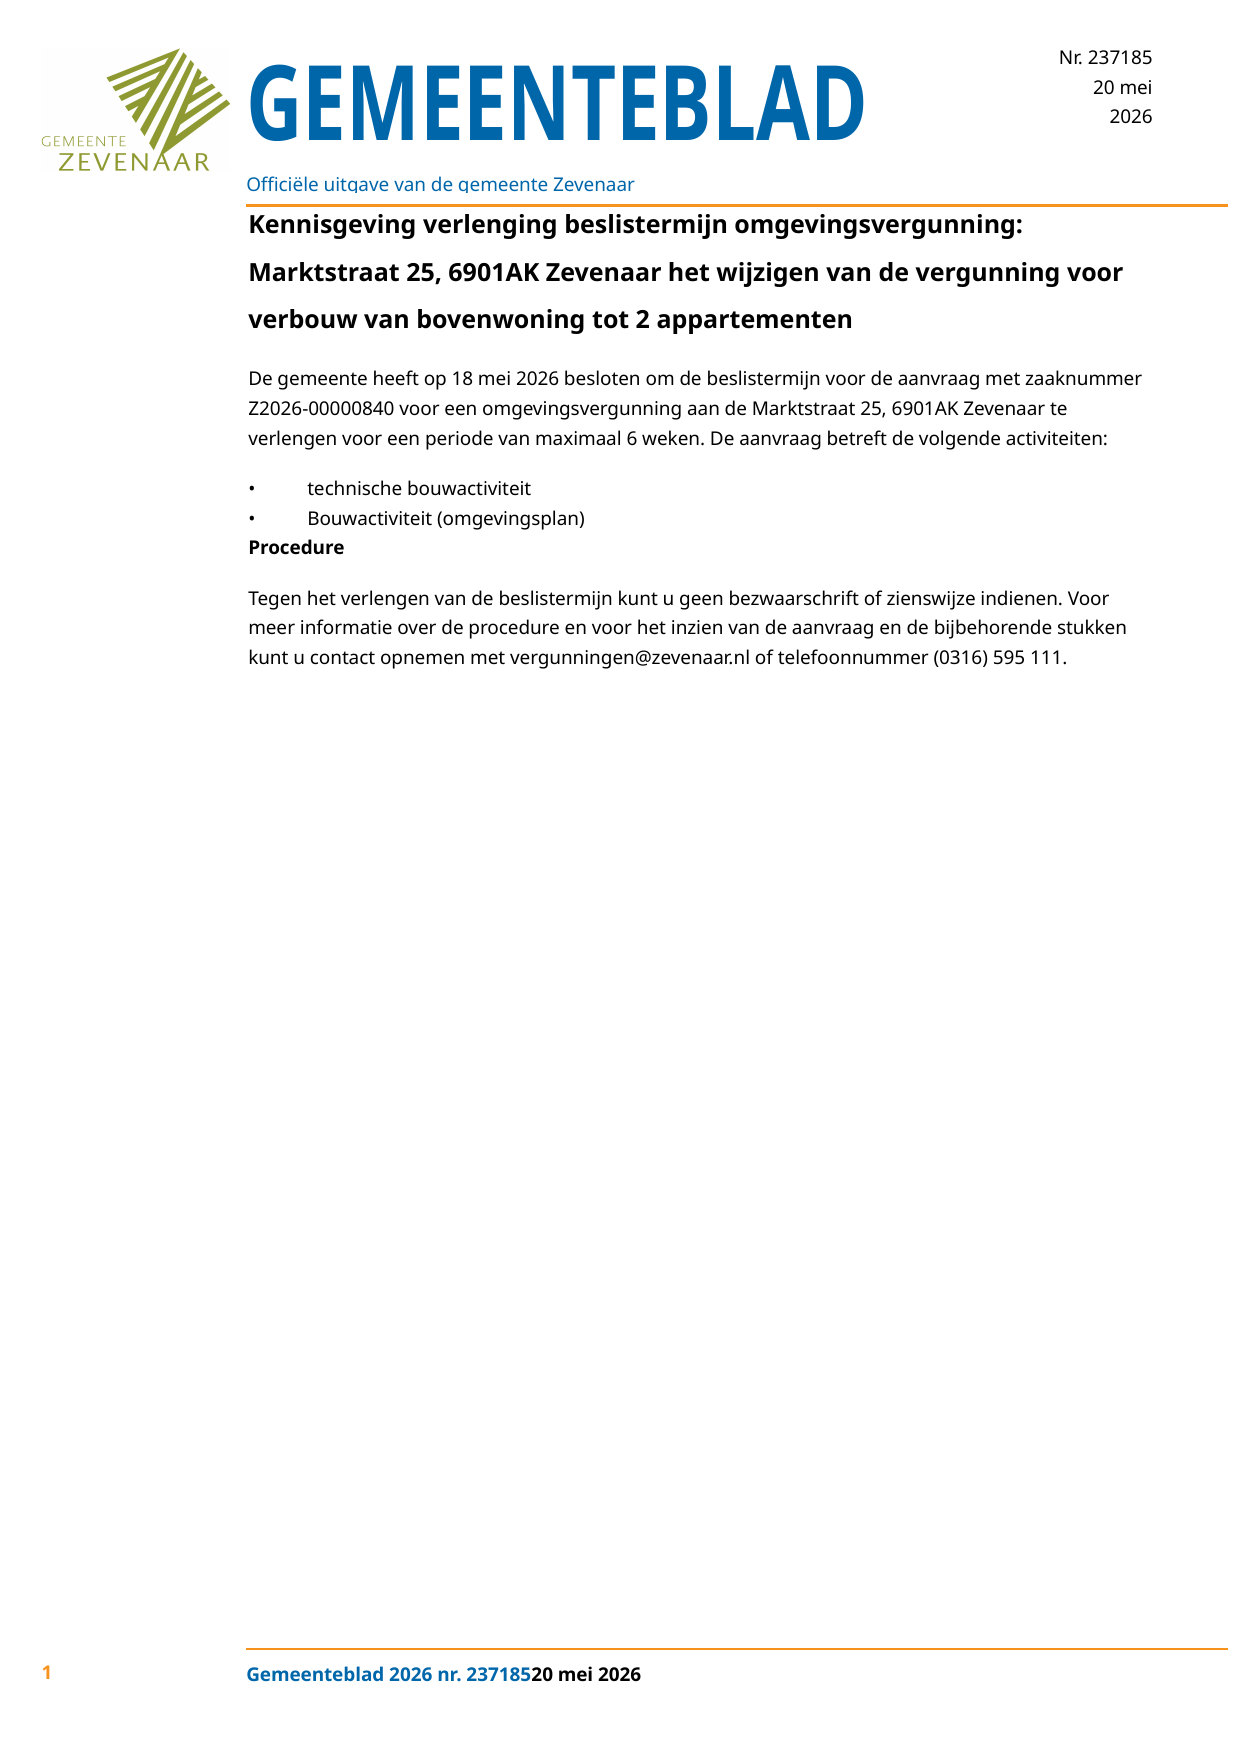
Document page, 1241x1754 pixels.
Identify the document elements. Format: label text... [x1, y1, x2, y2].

list technische bouwactiviteit [248, 475, 1152, 501]
list Bouwactiviteit (omgevingsplan) [248, 505, 1152, 530]
picture [41, 47, 231, 172]
text Tegen het verlengen van de beslistermijn kunt u geen bezwaarschrift of zienswijze indienen. Voor meer informatie over de procedure en voor het inzien van de aanvraag en de bijbehorende stukken kunt u contact opnemen met vergunningen@zevenaar.nl of telefoonnummer (0316) 595 111. [248, 585, 1152, 669]
text De gemeente heeft op 18 mei 2026 besloten om de beslistermijn voor de aanvraag met zaaknummer Z2026-00000840 voor een omgevingsvergunning aan de Marktstraat 25, 6901AK Zevenaar te verlengen voor een periode van maximaal 6 weken. De aanvraag betreft de volgende activiteiten: [248, 366, 1152, 450]
text Kennisgeving verlenging beslistermijn omgevingsvergunning: Marktstraat 25, 6901AK Zevenaar het wijzigen van de vergunning voor verbouw van bovenwoning tot 2 appartementen [248, 207, 1152, 336]
text Procedure [248, 534, 1152, 560]
